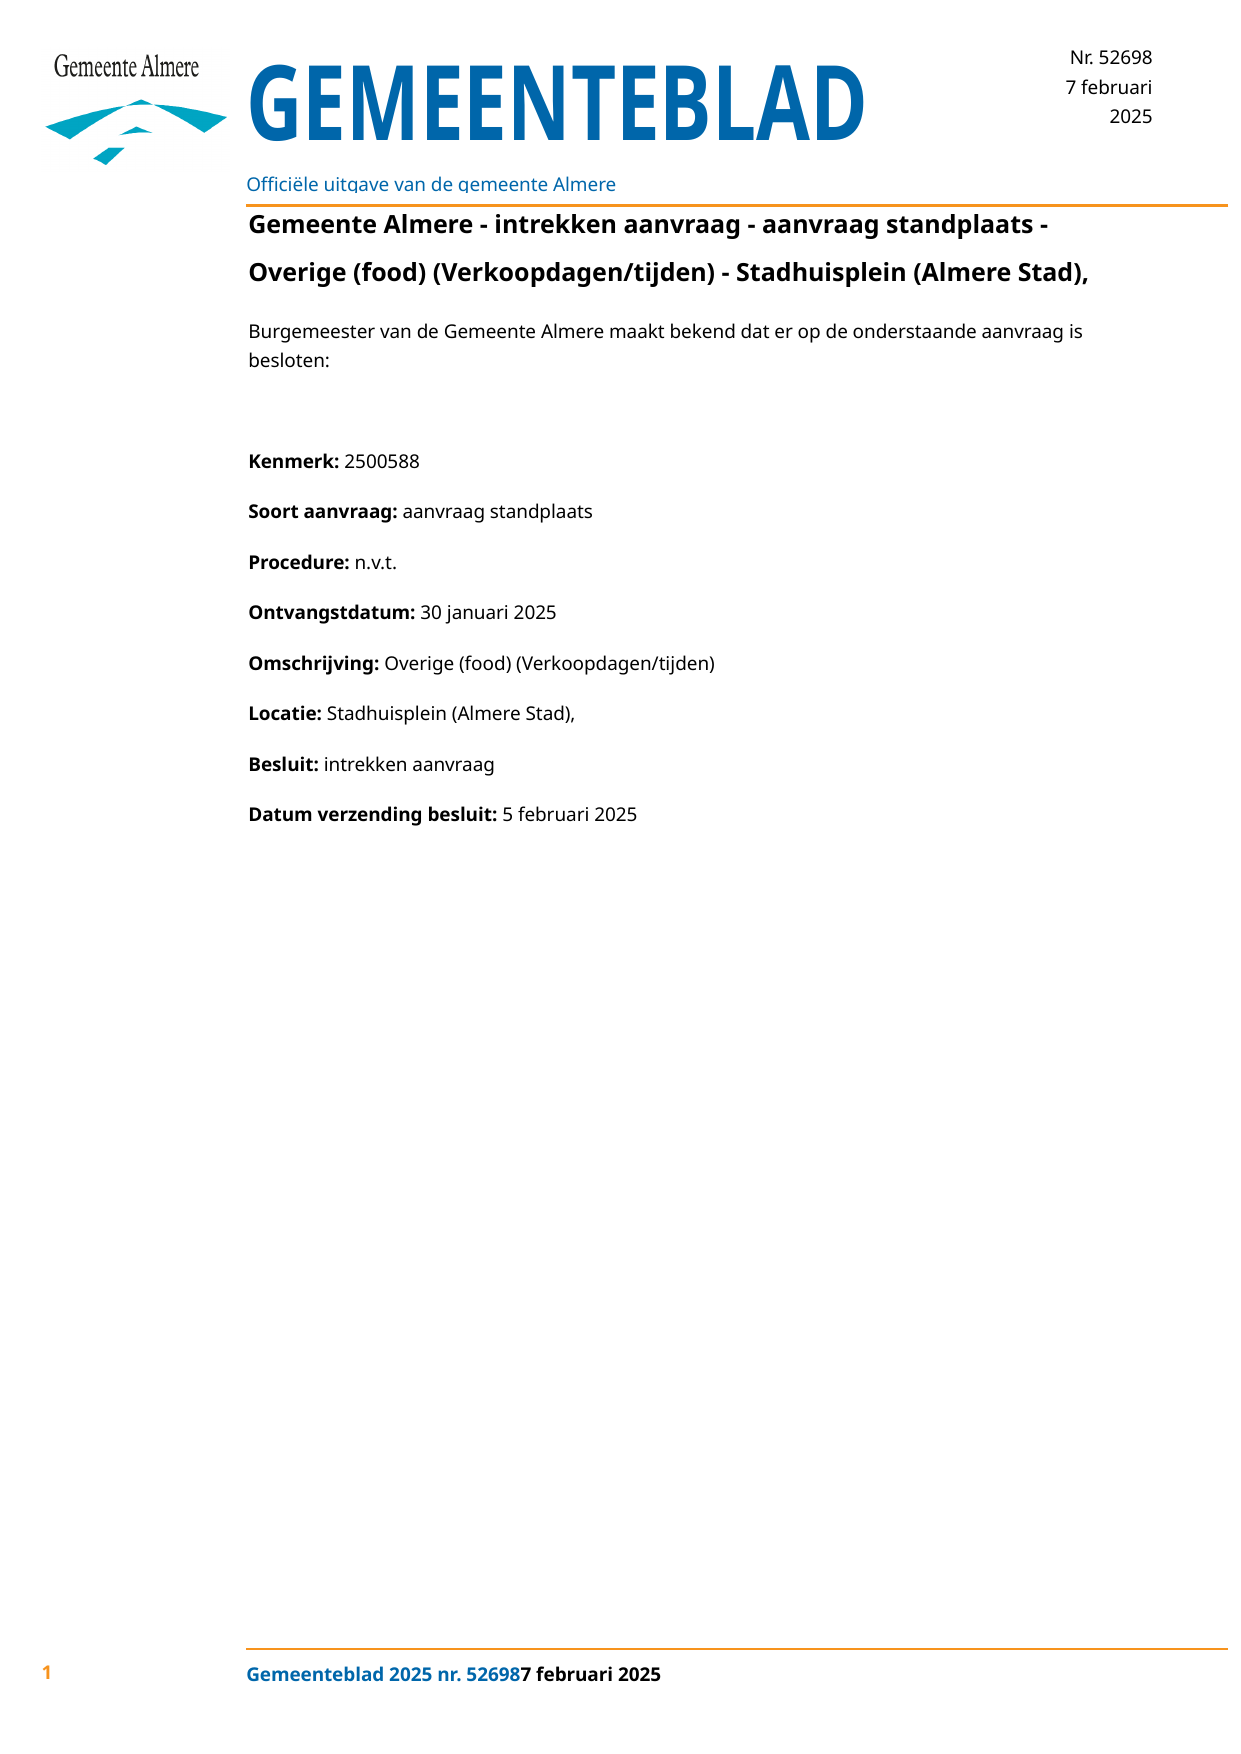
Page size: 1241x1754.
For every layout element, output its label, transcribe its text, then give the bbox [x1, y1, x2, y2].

text Burgemeester van de Gemeente Almere maakt bekend dat er op de onderstaande aanvraag is besloten: [248, 318, 1152, 373]
text Datum verzending besluit: 5 februari 2025 [248, 801, 1152, 827]
text Besluit: intrekken aanvraag [248, 751, 1152, 777]
text Omschrijving: Overige (food) (Verkoopdagen/tijden) [248, 650, 1152, 676]
text Soort aanvraag: aanvraag standplaats [248, 499, 1152, 524]
text Locatie: Stadhuisplein (Almere Stad), [248, 700, 1152, 726]
text Gemeente Almere - intrekken aanvraag - aanvraag standplaats - Overige (food) (Verkoopdagen/tijden) - Stadhuisplein (Almere Stad), [248, 207, 1152, 288]
text Procedure: n.v.t. [248, 549, 1152, 575]
text Kenmerk: 2500588 [248, 448, 1152, 474]
picture [41, 47, 231, 172]
text Ontvangstdatum: 30 januari 2025 [248, 599, 1152, 625]
